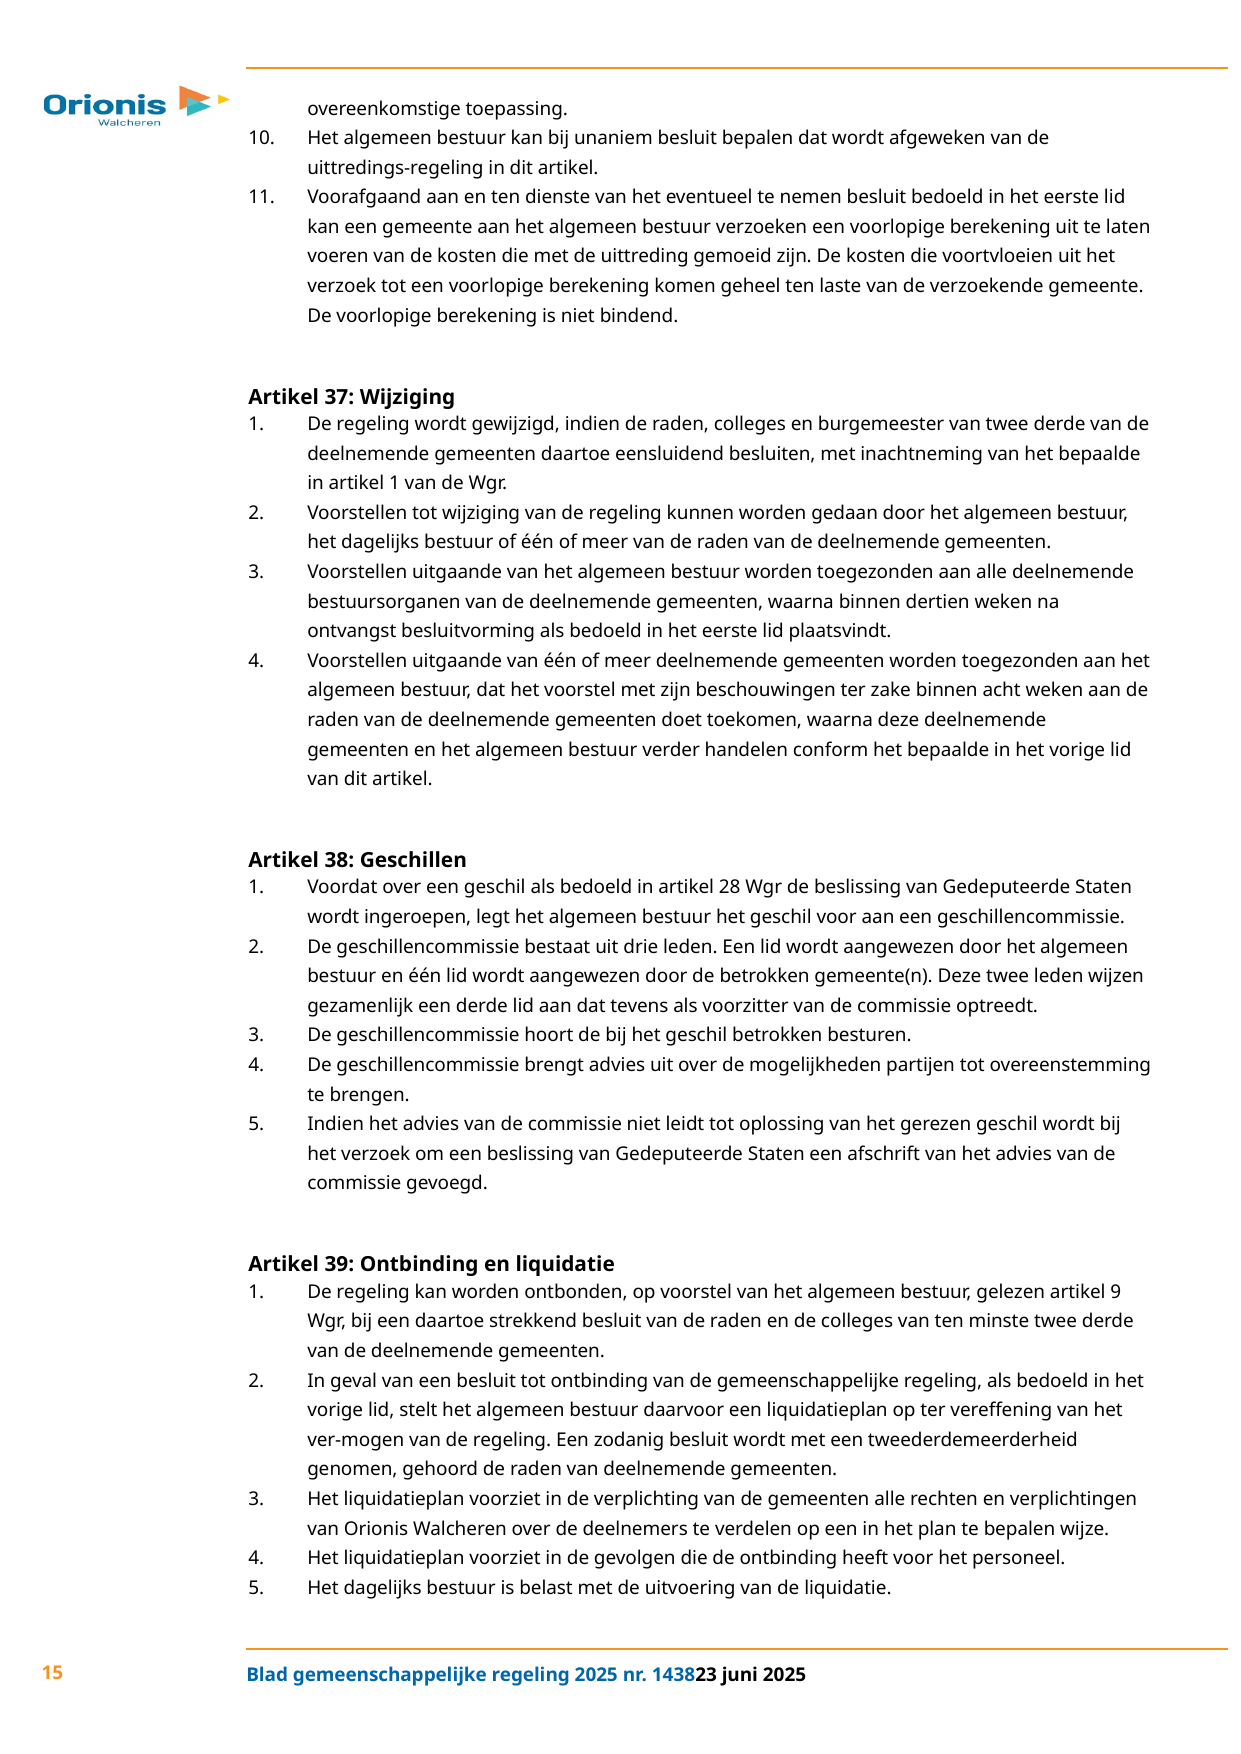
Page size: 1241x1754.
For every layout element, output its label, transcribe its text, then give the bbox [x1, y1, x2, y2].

list De regeling kan worden ontbonden, op voorstel van het algemeen bestuur, gelezen artikel 9 Wgr, bij een daartoe strekkend besluit van de raden en de colleges van ten minste twee derde van de deelnemende gemeenten. [248, 1278, 1152, 1363]
list Voorstellen uitgaande van het algemeen bestuur worden toegezonden aan alle deelnemende bestuursorganen van de deelnemende gemeenten, waarna binnen dertien weken na ontvangst besluitvorming als bedoeld in het eerste lid plaatsvindt. [248, 558, 1152, 643]
list Het liquidatieplan voorziet in de gevolgen die de ontbinding heeft voor het personeel. [248, 1544, 1152, 1570]
text Artikel 37: Wijziging [248, 382, 1152, 410]
list De geschillencommissie brengt advies uit over de mogelijkheden partijen tot overeenstemming te brengen. [248, 1051, 1152, 1107]
list Indien het advies van de commissie niet leidt tot oplossing van het gerezen geschil wordt bij het verzoek om een beslissing van Gedeputeerde Staten een afschrift van het advies van de commissie gevoegd. [248, 1110, 1152, 1195]
list Het liquidatieplan voorziet in de verplichting van de gemeenten alle rechten en verplichtingen van Orionis Walcheren over de deelnemers te verdelen op een in het plan te bepalen wijze. [248, 1485, 1152, 1540]
picture [41, 47, 231, 172]
list Voorstellen uitgaande van één of meer deelnemende gemeenten worden toegezonden aan het algemeen bestuur, dat het voorstel met zijn beschouwingen ter zake binnen acht weken aan de raden van de deelnemende gemeenten doet toekomen, waarna deze deelnemende gemeenten en het algemeen bestuur verder handelen conform het bepaalde in het vorige lid van dit artikel. [248, 647, 1152, 791]
list De geschillencommissie bestaat uit drie leden. Een lid wordt aangewezen door het algemeen bestuur en één lid wordt aangewezen door de betrokken gemeente(n). Deze twee leden wijzen gezamenlijk een derde lid aan dat tevens als voorzitter van de commissie optreedt. [248, 933, 1152, 1018]
list Voorafgaand aan en ten dienste van het eventueel te nemen besluit bedoeld in het eerste lid kan een gemeente aan het algemeen bestuur verzoeken een voorlopige berekening uit te laten voeren van de kosten die met de uittreding gemoeid zijn. De kosten die voortvloeien uit het verzoek tot een voorlopige berekening komen geheel ten laste van de verzoekende gemeente. De voorlopige berekening is niet bindend. [248, 183, 1152, 328]
list Voorstellen tot wijziging van de regeling kunnen worden gedaan door het algemeen bestuur, het dagelijks bestuur of één of meer van de raden van de deelnemende gemeenten. [248, 499, 1152, 554]
list In geval van een besluit tot ontbinding van de gemeenschappelijke regeling, als bedoeld in het vorige lid, stelt het algemeen bestuur daarvoor een liquidatieplan op ter vereffening van het ver-mogen van de regeling. Een zodanig besluit wordt met een tweederdemeerderheid genomen, gehoord de raden van deelnemende gemeenten. [248, 1367, 1152, 1481]
list De geschillencommissie hoort de bij het geschil betrokken besturen. [248, 1022, 1152, 1047]
list Voordat over een geschil als bedoeld in artikel 28 Wgr de beslissing van Gedeputeerde Staten wordt ingeroepen, legt het algemeen bestuur het geschil voor aan een geschillencommissie. [248, 874, 1152, 929]
list De regeling wordt gewijzigd, indien de raden, colleges en burgemeester van twee derde van de deelnemende gemeenten daartoe eensluidend besluiten, met inachtneming van het bepaalde in artikel 1 van de Wgr. [248, 410, 1152, 495]
list Het algemeen bestuur kan bij unaniem besluit bepalen dat wordt afgeweken van de uittredings-regeling in dit artikel. [248, 124, 1152, 180]
list Het dagelijks bestuur is belast met de uitvoering van de liquidatie. [248, 1574, 1152, 1599]
text Artikel 38: Geschillen [248, 845, 1152, 874]
list overeenkomstige toepassing. [248, 95, 1152, 121]
text Artikel 39: Ontbinding en liquidatie [248, 1249, 1152, 1278]
